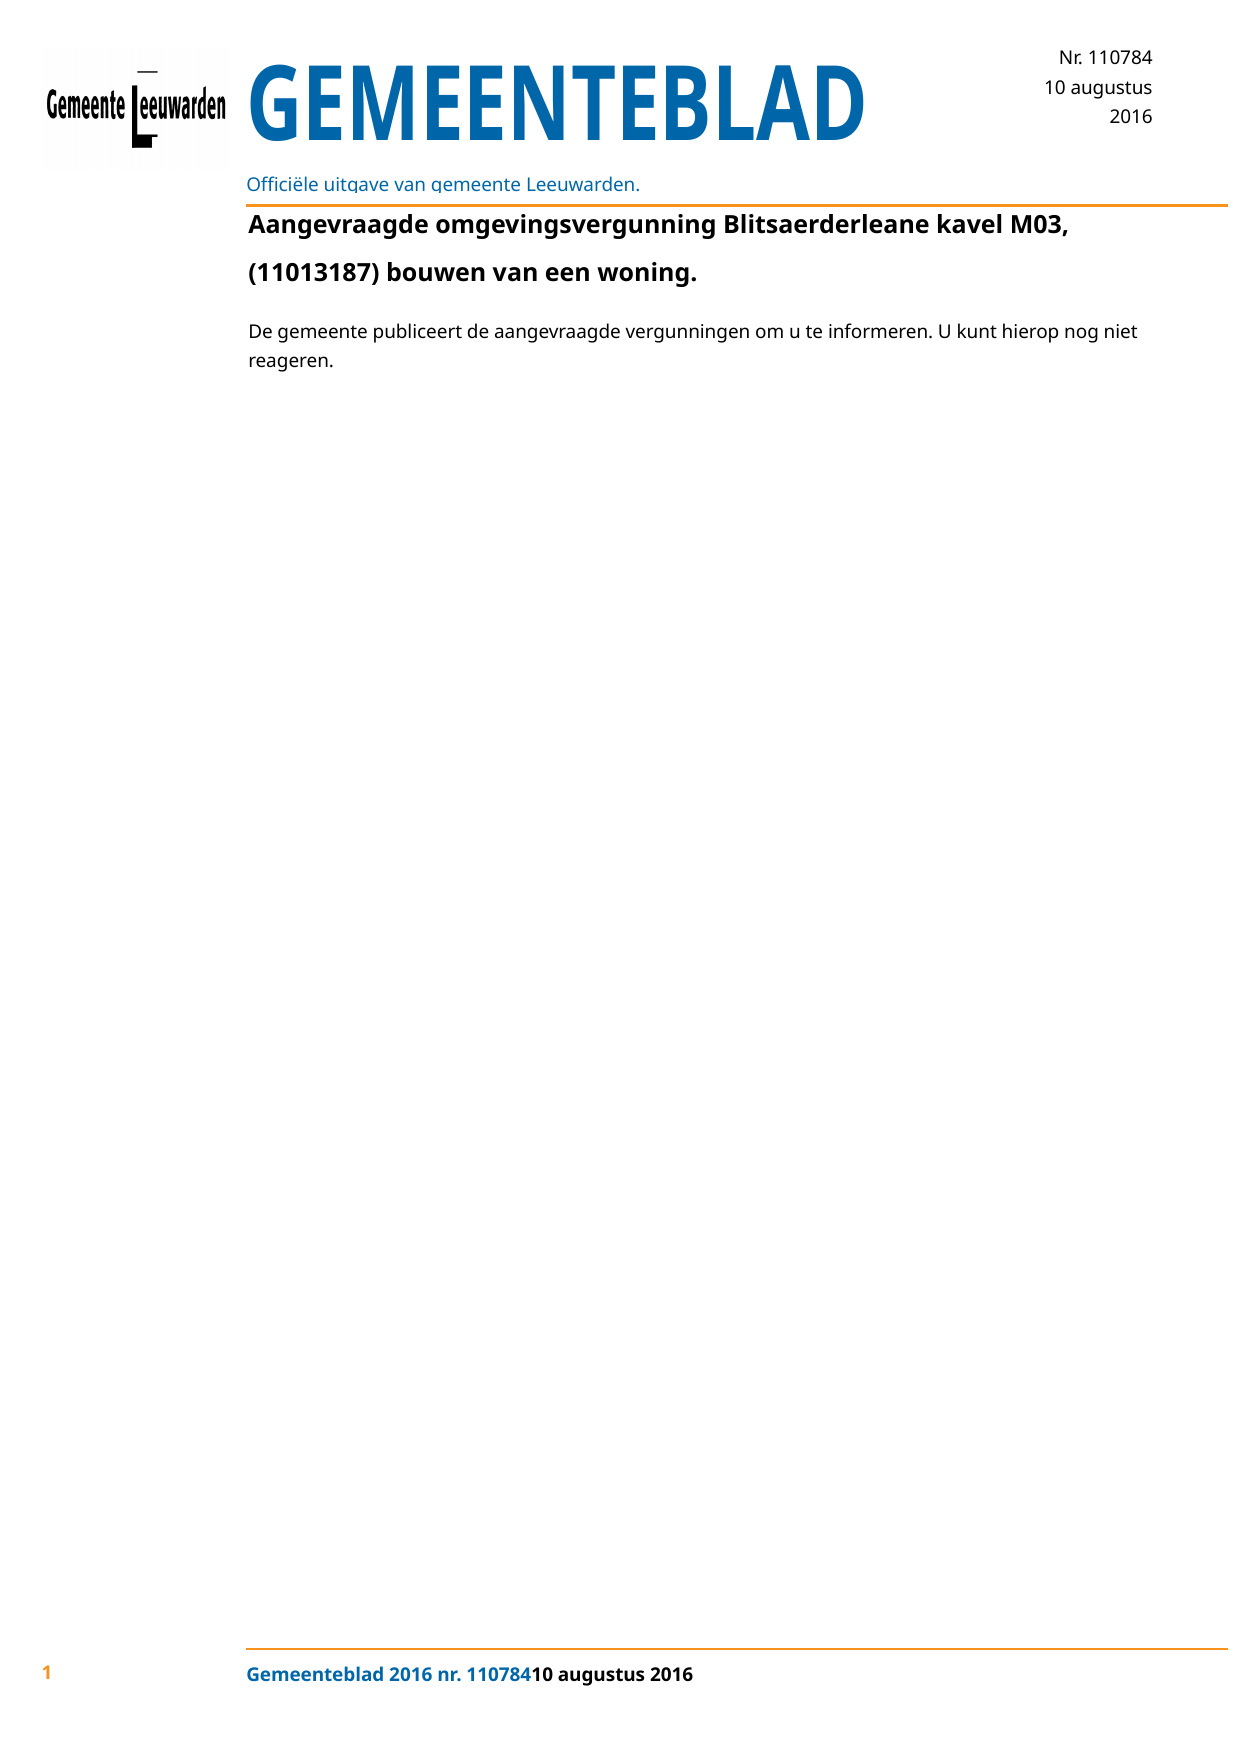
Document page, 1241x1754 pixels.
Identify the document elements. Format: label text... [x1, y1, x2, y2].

text Aangevraagde omgevingsvergunning Blitsaerderleane kavel M03, (11013187) bouwen van een woning. [248, 207, 1152, 288]
picture [41, 47, 231, 172]
text De gemeente publiceert de aangevraagde vergunningen om u te informeren. U kunt hierop nog niet reageren. [248, 318, 1152, 373]
